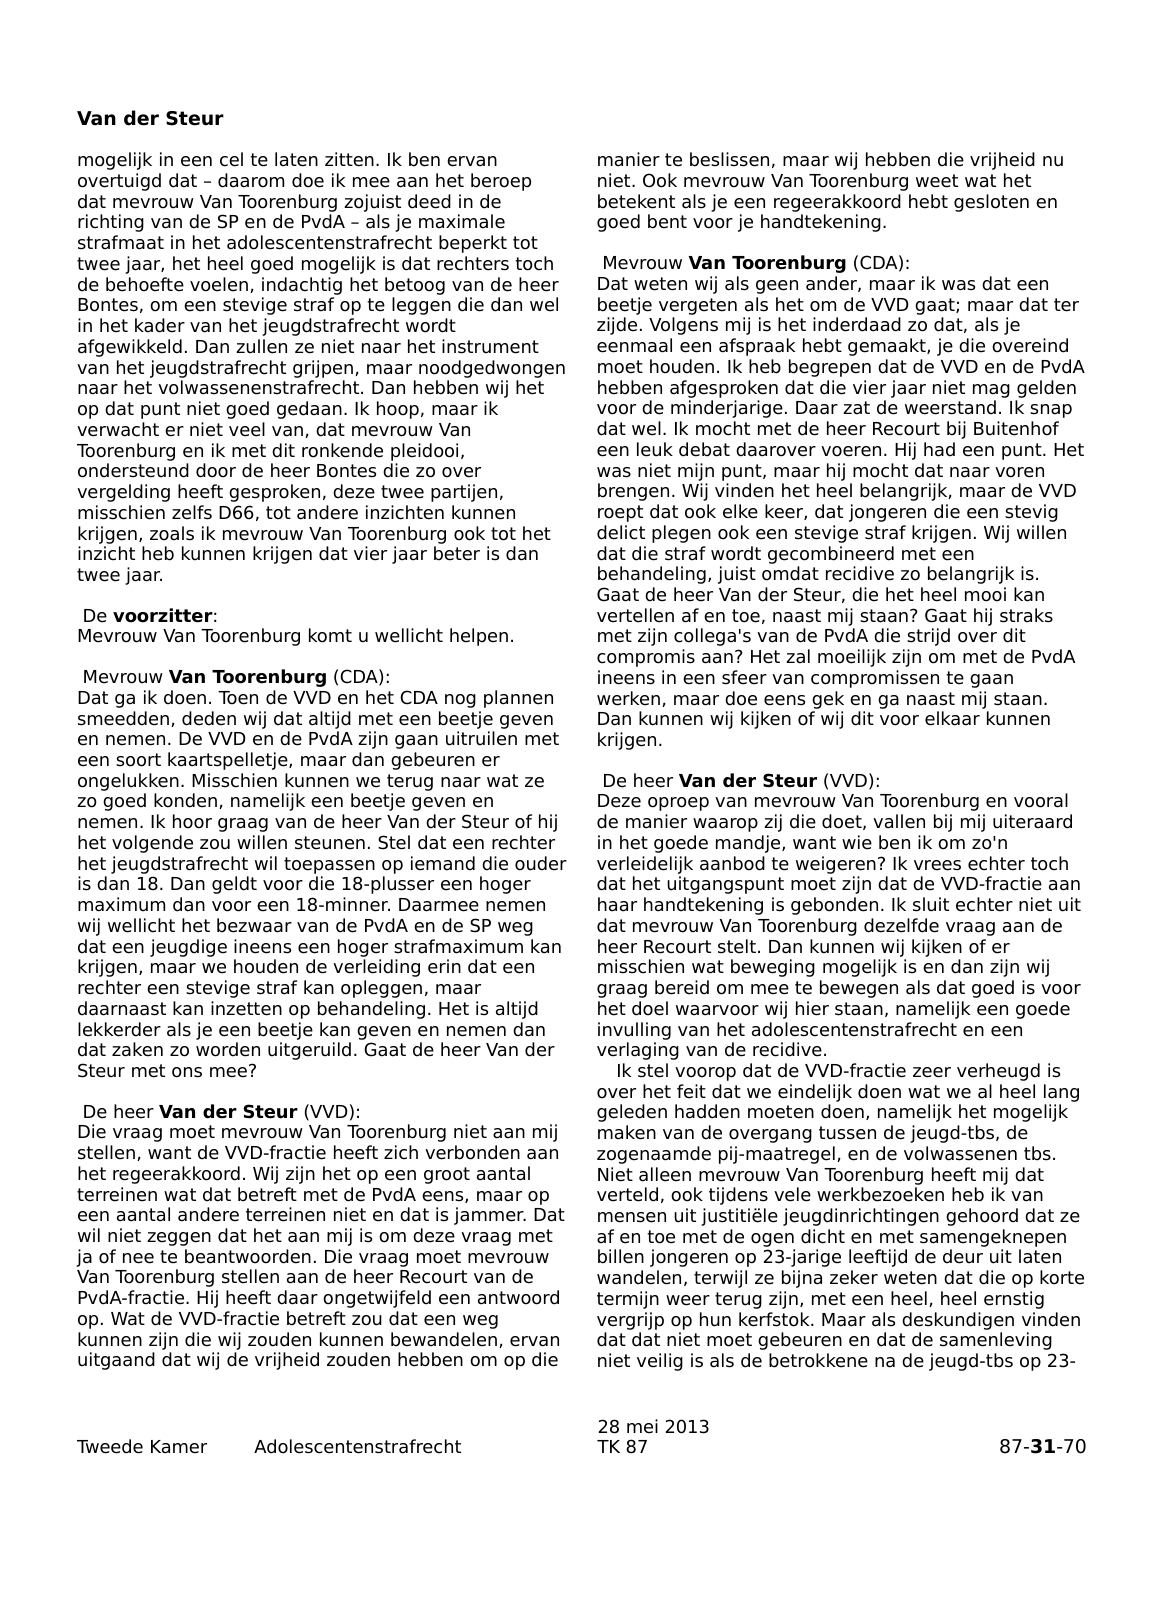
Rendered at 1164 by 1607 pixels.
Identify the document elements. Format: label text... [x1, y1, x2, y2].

text Mevrouw Van Toorenburg (CDA): [77, 667, 567, 688]
text De heer Van der Steur (VVD): [596, 771, 1087, 791]
text Deze oproep van mevrouw Van Toorenburg en vooral de manier waarop zij die doet, vallen bij mij uiteraard in het goede mandje, want wie ben ik om zo'n verleidelijk aanbod te weigeren? Ik vrees echter toch dat het uitgangspunt moet zijn dat de VVD-fractie aan haar handtekening is gebonden. Ik sluit echter niet uit dat mevrouw Van Toorenburg dezelfde vraag aan de heer Recourt stelt. Dan kunnen wij kijken of er misschien wat beweging mogelijk is en dan zijn wij graag bereid om mee te bewegen als dat goed is voor het doel waarvoor wij hier staan, namelijk een goede invulling van het adolescentenstrafrecht en een verlaging van de recidive. [596, 791, 1087, 1061]
text Die vraag moet mevrouw Van Toorenburg niet aan mij stellen, want de VVD-fractie heeft zich verbonden aan het regeerakkoord. Wij zijn het op een groot aantal terreinen wat dat betreft met de PvdA eens, maar op een aantal andere terreinen niet en dat is jammer. Dat wil niet zeggen dat het aan mij is om deze vraag met ja of nee te beantwoorden. Die vraag moet mevrouw Van Toorenburg stellen aan de heer Recourt van de PvdA-fractie. Hij heeft daar ongetwijfeld een antwoord op. Wat de VVD-fractie betreft zou dat een weg kunnen zijn die wij zouden kunnen bewandelen, ervan uitgaand dat wij de vrijheid zouden hebben om op die [77, 1122, 567, 1371]
text Dat weten wij als geen ander, maar ik was dat een beetje vergeten als het om de VVD gaat; maar dat ter zijde. Volgens mij is het inderdaad zo dat, als je eenmaal een afspraak hebt gemaakt, je die overeind moet houden. Ik heb begrepen dat de VVD en de PvdA hebben afgesproken dat die vier jaar niet mag gelden voor de minderjarige. Daar zat de weerstand. Ik snap dat wel. Ik mocht met de heer Recourt bij Buitenhof een leuk debat daarover voeren. Hij had een punt. Het was niet mijn punt, maar hij mocht dat naar voren brengen. Wij vinden het heel belangrijk, maar de VVD roept dat ook elke keer, dat jongeren die een stevig delict plegen ook een stevige straf krijgen. Wij willen dat die straf wordt gecombineerd met een behandeling, juist omdat recidive zo belangrijk is. Gaat de heer Van der Steur, die het heel mooi kan vertellen af en toe, naast mij staan? Gaat hij straks met zijn collega's van de PvdA die strijd over dit compromis aan? Het zal moeilijk zijn om met de PvdA ineens in een sfeer van compromissen te gaan werken, maar doe eens gek en ga naast mij staan. Dan kunnen wij kijken of wij dit voor elkaar kunnen krijgen. [596, 274, 1087, 751]
text Mevrouw Van Toorenburg (CDA): [596, 253, 1087, 274]
text Dat ga ik doen. Toen de VVD en het CDA nog plannen smeedden, deden wij dat altijd met een beetje geven en nemen. De VVD en de PvdA zijn gaan uitruilen met een soort kaartspelletje, maar dan gebeuren er ongelukken. Misschien kunnen we terug naar wat ze zo goed konden, namelijk een beetje geven en nemen. Ik hoor graag van de heer Van der Steur of hij het volgende zou willen steunen. Stel dat een rechter het jeugdstrafrecht wil toepassen op iemand die ouder is dan 18. Dan geldt voor die 18-plusser een hoger maximum dan voor een 18-minner. Daarmee nemen wij wellicht het bezwaar van de PvdA en de SP weg dat een jeugdige ineens een hoger strafmaximum kan krijgen, maar we houden de verleiding erin dat een rechter een stevige straf kan opleggen, maar daarnaast kan inzetten op behandeling. Het is altijd lekkerder als je een beetje kan geven en nemen dan dat zaken zo worden uitgeruild. Gaat de heer Van der Steur met ons mee? [77, 688, 567, 1082]
text Mevrouw Van Toorenburg komt u wellicht helpen. [77, 626, 567, 647]
text De heer Van der Steur (VVD): [77, 1102, 567, 1122]
text Ik stel voorop dat de VVD-fractie zeer verheugd is over het feit dat we eindelijk doen wat we al heel lang geleden hadden moeten doen, namelijk het mogelijk maken van de overgang tussen de jeugd-tbs, de zogenaamde pij-maatregel, en de volwassenen tbs. Niet alleen mevrouw Van Toorenburg heeft mij dat verteld, ook tijdens vele werkbezoeken heb ik van mensen uit justitiële jeugdinrichtingen gehoord dat ze af en toe met de ogen dicht en met samengeknepen billen jongeren op 23-jarige leeftijd de deur uit laten wandelen, terwijl ze bijna zeker weten dat die op korte termijn weer terug zijn, met een heel, heel ernstig vergrijp op hun kerfstok. Maar als deskundigen vinden dat dat niet moet gebeuren en dat de samenleving niet veilig is als de betrokkene na de jeugd-tbs op 23- [596, 1061, 1087, 1372]
text manier te beslissen, maar wij hebben die vrijheid nu niet. Ook mevrouw Van Toorenburg weet wat het betekent als je een regeerakkoord hebt gesloten en goed bent voor je handtekening. [596, 150, 1087, 233]
text mogelijk in een cel te laten zitten. Ik ben ervan overtuigd dat – daarom doe ik mee aan het beroep dat mevrouw Van Toorenburg zojuist deed in de richting van de SP en de PvdA – als je maximale strafmaat in het adolescentenstrafrecht beperkt tot twee jaar, het heel goed mogelijk is dat rechters toch de behoefte voelen, indachtig het betoog van de heer Bontes, om een stevige straf op te leggen die dan wel in het kader van het jeugdstrafrecht wordt afgewikkeld. Dan zullen ze niet naar het instrument van het jeugdstrafrecht grijpen, maar noodgedwongen naar het volwassenenstrafrecht. Dan hebben wij het op dat punt niet goed gedaan. Ik hoop, maar ik verwacht er niet veel van, dat mevrouw Van Toorenburg en ik met dit ronkende pleidooi, ondersteund door de heer Bontes die zo over vergelding heeft gesproken, deze twee partijen, misschien zelfs D66, tot andere inzichten kunnen krijgen, zoals ik mevrouw Van Toorenburg ook tot het inzicht heb kunnen krijgen dat vier jaar beter is dan twee jaar. [77, 150, 567, 586]
text De voorzitter: [77, 606, 567, 626]
